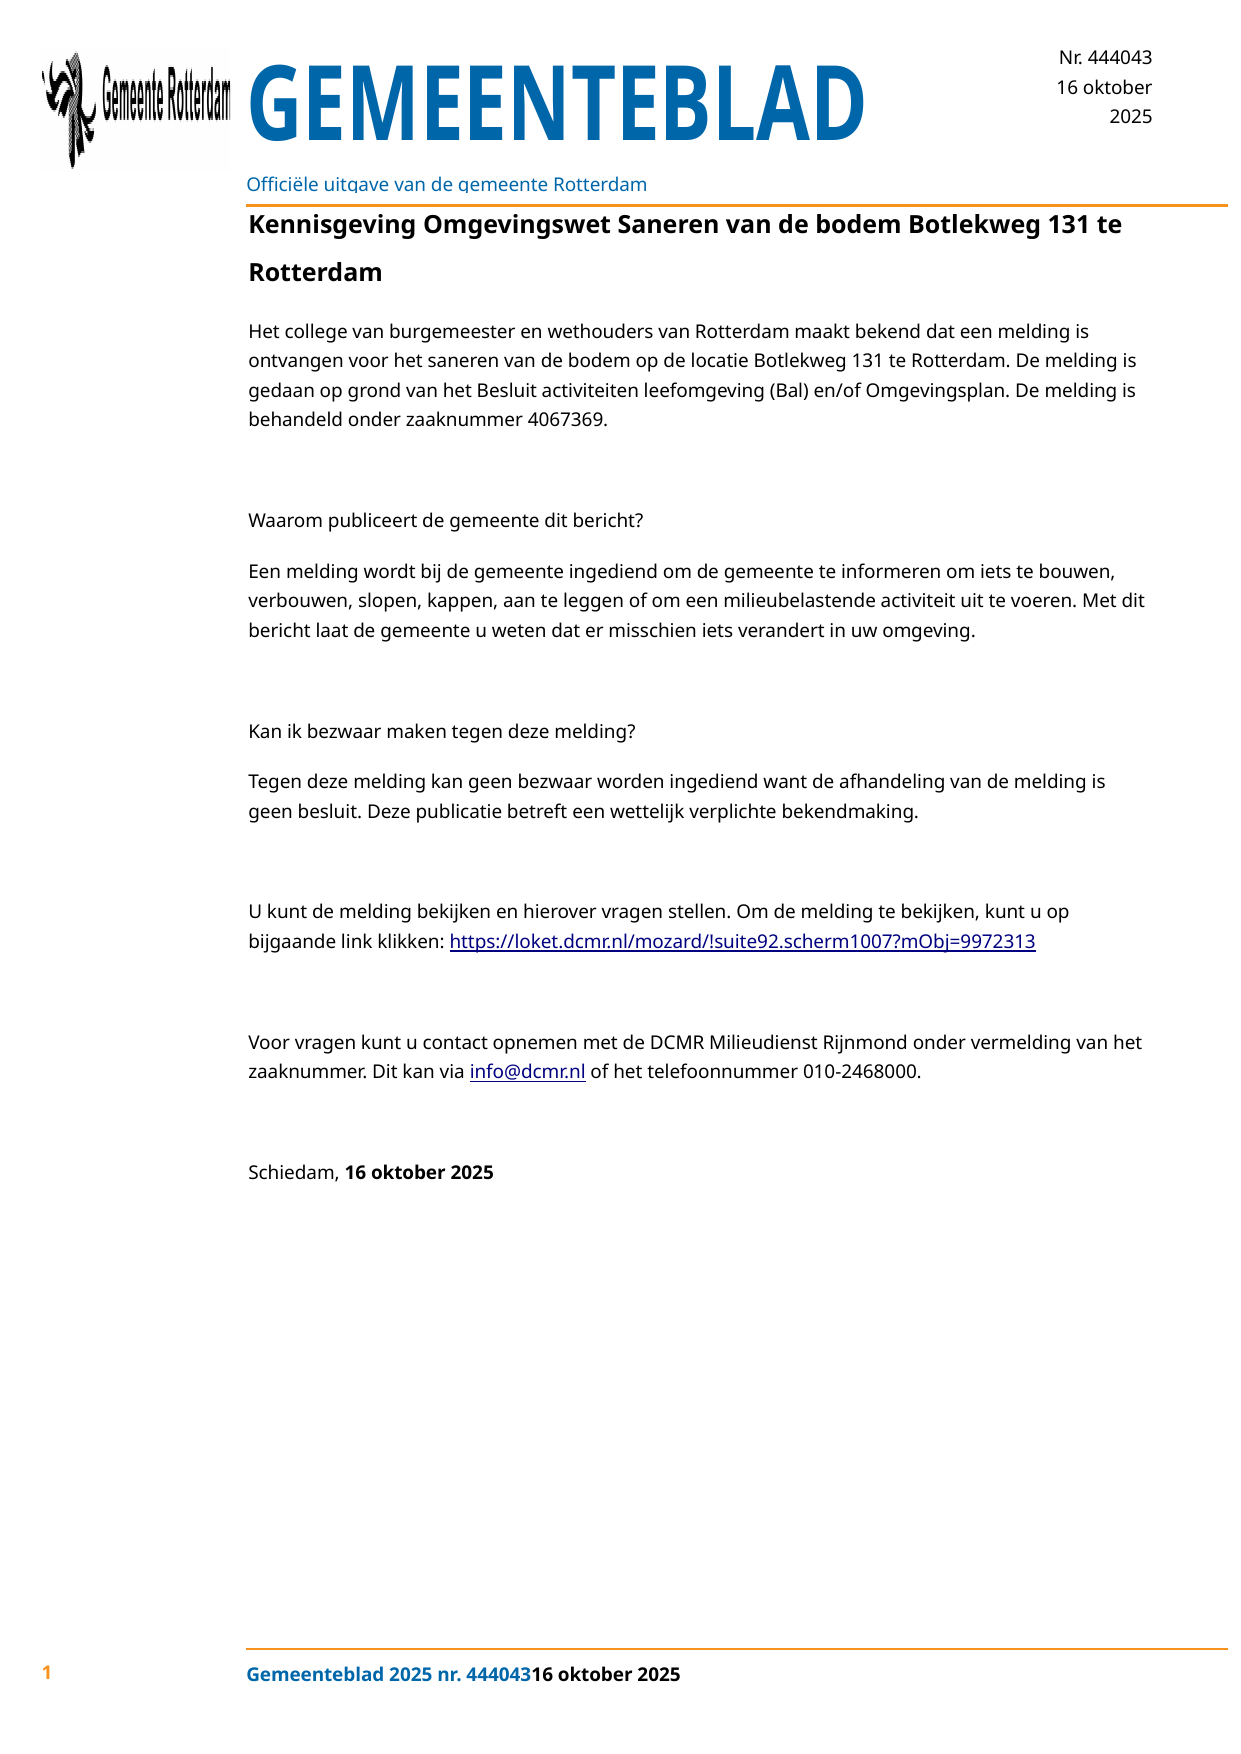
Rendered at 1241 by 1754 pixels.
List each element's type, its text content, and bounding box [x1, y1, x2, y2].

text Het college van burgemeester en wethouders van Rotterdam maakt bekend dat een melding is ontvangen voor het saneren van de bodem op de locatie Botlekweg 131 te Rotterdam. De melding is gedaan op grond van het Besluit activiteiten leefomgeving (Bal) en/of Omgevingsplan. De melding is behandeld onder zaaknummer 4067369. [248, 318, 1152, 432]
text U kunt de melding bekijken en hierover vragen stellen. Om de melding te bekijken, kunt u op bijgaande link klikken: https://loket.dcmr.nl/mozard/!suite92.scherm1007?mObj=9972313 [248, 899, 1152, 954]
text Tegen deze melding kan geen bezwaar worden ingediend want de afhandeling van de melding is geen besluit. Deze publicatie betreft een wettelijk verplichte bekendmaking. [248, 768, 1152, 824]
text Voor vragen kunt u contact opnemen met de DCMR Milieudienst Rijnmond onder vermelding van het zaaknummer. Dit kan via info@dcmr.nl of het telefoonnummer 010-2468000. [248, 1029, 1152, 1084]
text Een melding wordt bij de gemeente ingediend om de gemeente te informeren om iets te bouwen, verbouwen, slopen, kappen, aan te leggen of om een milieubelastende activiteit uit te voeren. Met dit bericht laat de gemeente u weten dat er misschien iets verandert in uw omgeving. [248, 558, 1152, 643]
text Kan ik bezwaar maken tegen deze melding? [248, 718, 1152, 744]
text Schiedam, 16 oktober 2025 [248, 1159, 1152, 1185]
text Waarom publiceert de gemeente dit bericht? [248, 507, 1152, 533]
picture [41, 47, 231, 172]
text Kennisgeving Omgevingswet Saneren van de bodem Botlekweg 131 te Rotterdam [248, 207, 1152, 288]
